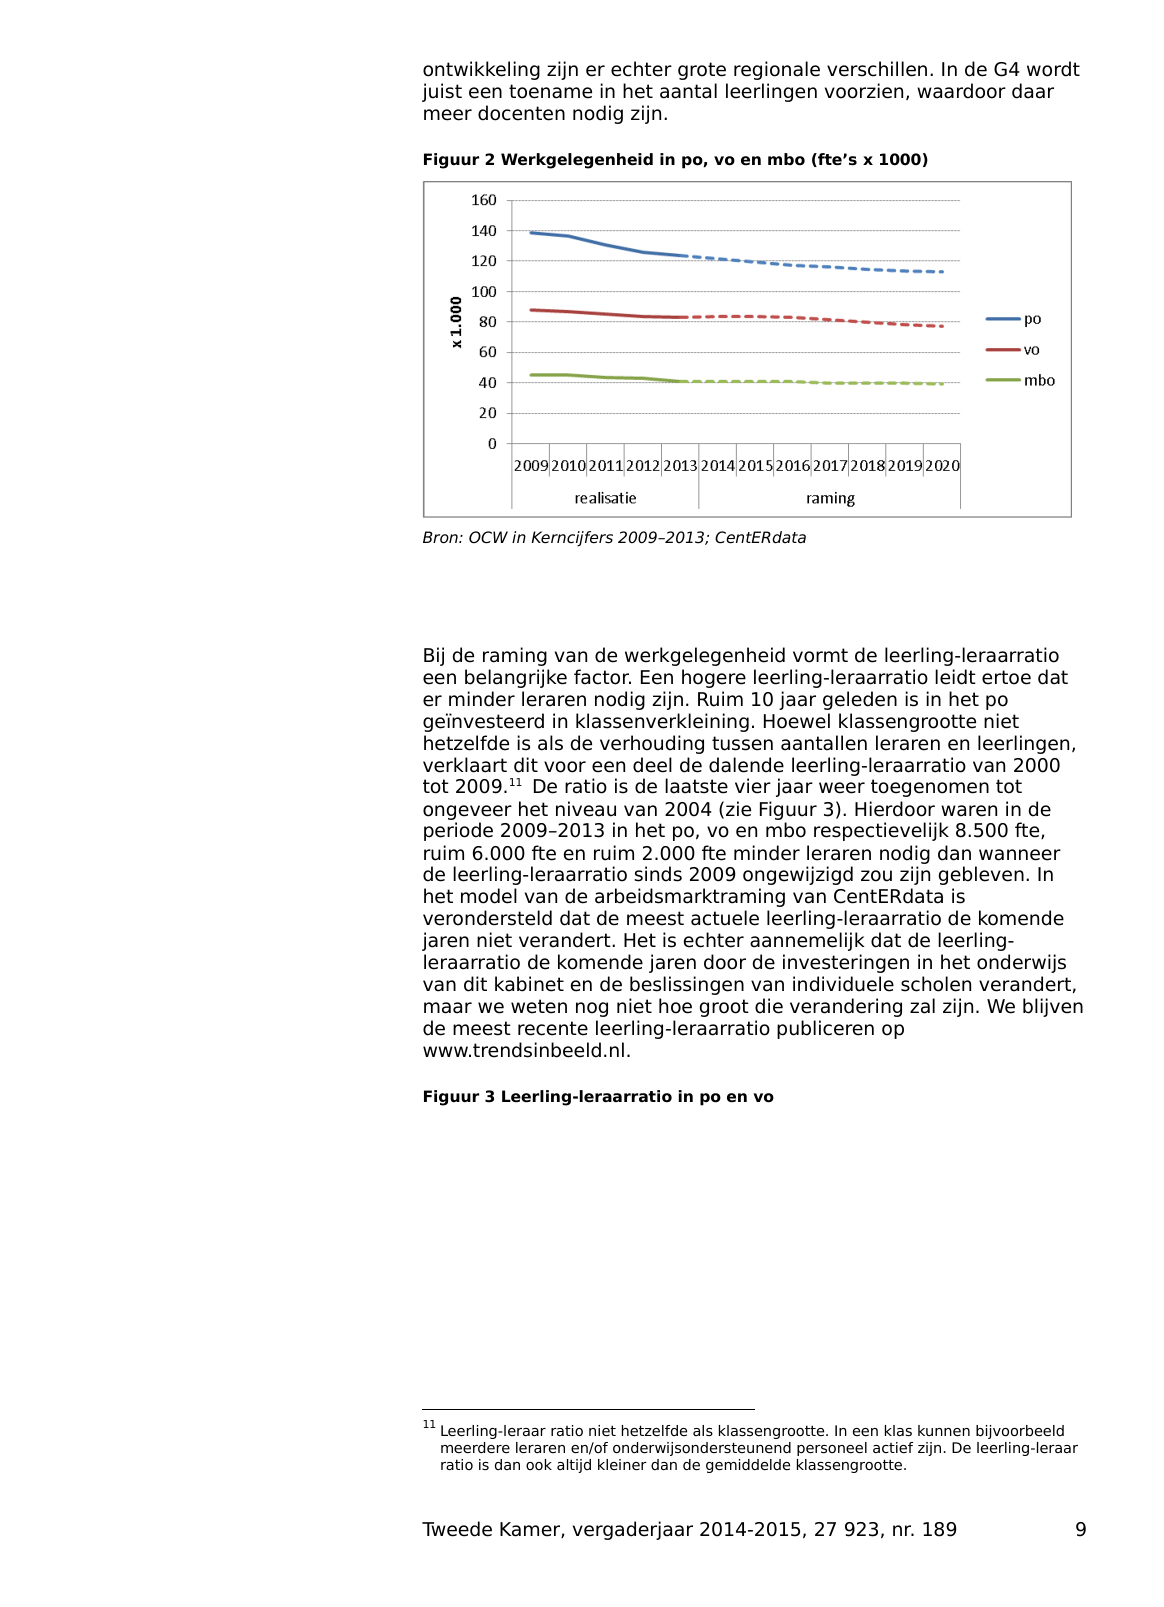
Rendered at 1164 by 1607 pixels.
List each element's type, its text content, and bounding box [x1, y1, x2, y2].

text Bron: OCW in Kerncijfers 2009–2013; CentERdata [422, 529, 1072, 547]
text Leerling-leraar ratio niet hetzelfde als klassengrootte. In een klas kunnen bijvoorbeeld meerdere leraren en/of onderwijsondersteunend personeel actief zijn. De leerling-leraar ratio is dan ook altijd kleiner dan de gemiddelde klassengrootte. [422, 1418, 1087, 1474]
text Figuur 2 Werkgelegenheid in po, vo en mbo (fte’s x 1000) [422, 151, 1072, 169]
text Bij de raming van de werkgelegenheid vormt de leerling-leraarratio een belangrijke factor. Een hogere leerling-leraarratio leidt ertoe dat er minder leraren nodig zijn. Ruim 10 jaar geleden is in het po geïnvesteerd in klassenverkleining. Hoewel klassengrootte niet hetzelfde is als de verhouding tussen aantallen leraren en leerlingen, verklaart dit voor een deel de dalende leerling-leraarratio van 2000 tot 2009. De ratio is de laatste vier jaar weer toegenomen tot ongeveer het niveau van 2004 (zie Figuur 3). Hierdoor waren in de periode 2009–2013 in het po, vo en mbo respectievelijk 8.500 fte, ruim 6.000 fte en ruim 2.000 fte minder leraren nodig dan wanneer de leerling-leraarratio sinds 2009 ongewijzigd zou zijn gebleven. In het model van de arbeidsmarktraming van CentERdata is verondersteld dat de meest actuele leerling-leraarratio de komende jaren niet verandert. Het is echter aannemelijk dat de leerling-leraarratio de komende jaren door de investeringen in het onderwijs van dit kabinet en de beslissingen van individuele scholen verandert, maar we weten nog niet hoe groot die verandering zal zijn. We blijven de meest recente leerling-leraarratio publiceren op www.trendsinbeeld.nl. [422, 644, 1087, 1062]
text Figuur 3 Leerling-leraarratio in po en vo [422, 1088, 1072, 1106]
text ontwikkeling zijn er echter grote regionale verschillen. In de G4 wordt juist een toename in het aantal leerlingen voorzien, waardoor daar meer docenten nodig zijn. [422, 59, 1087, 125]
picture [422, 181, 1072, 518]
